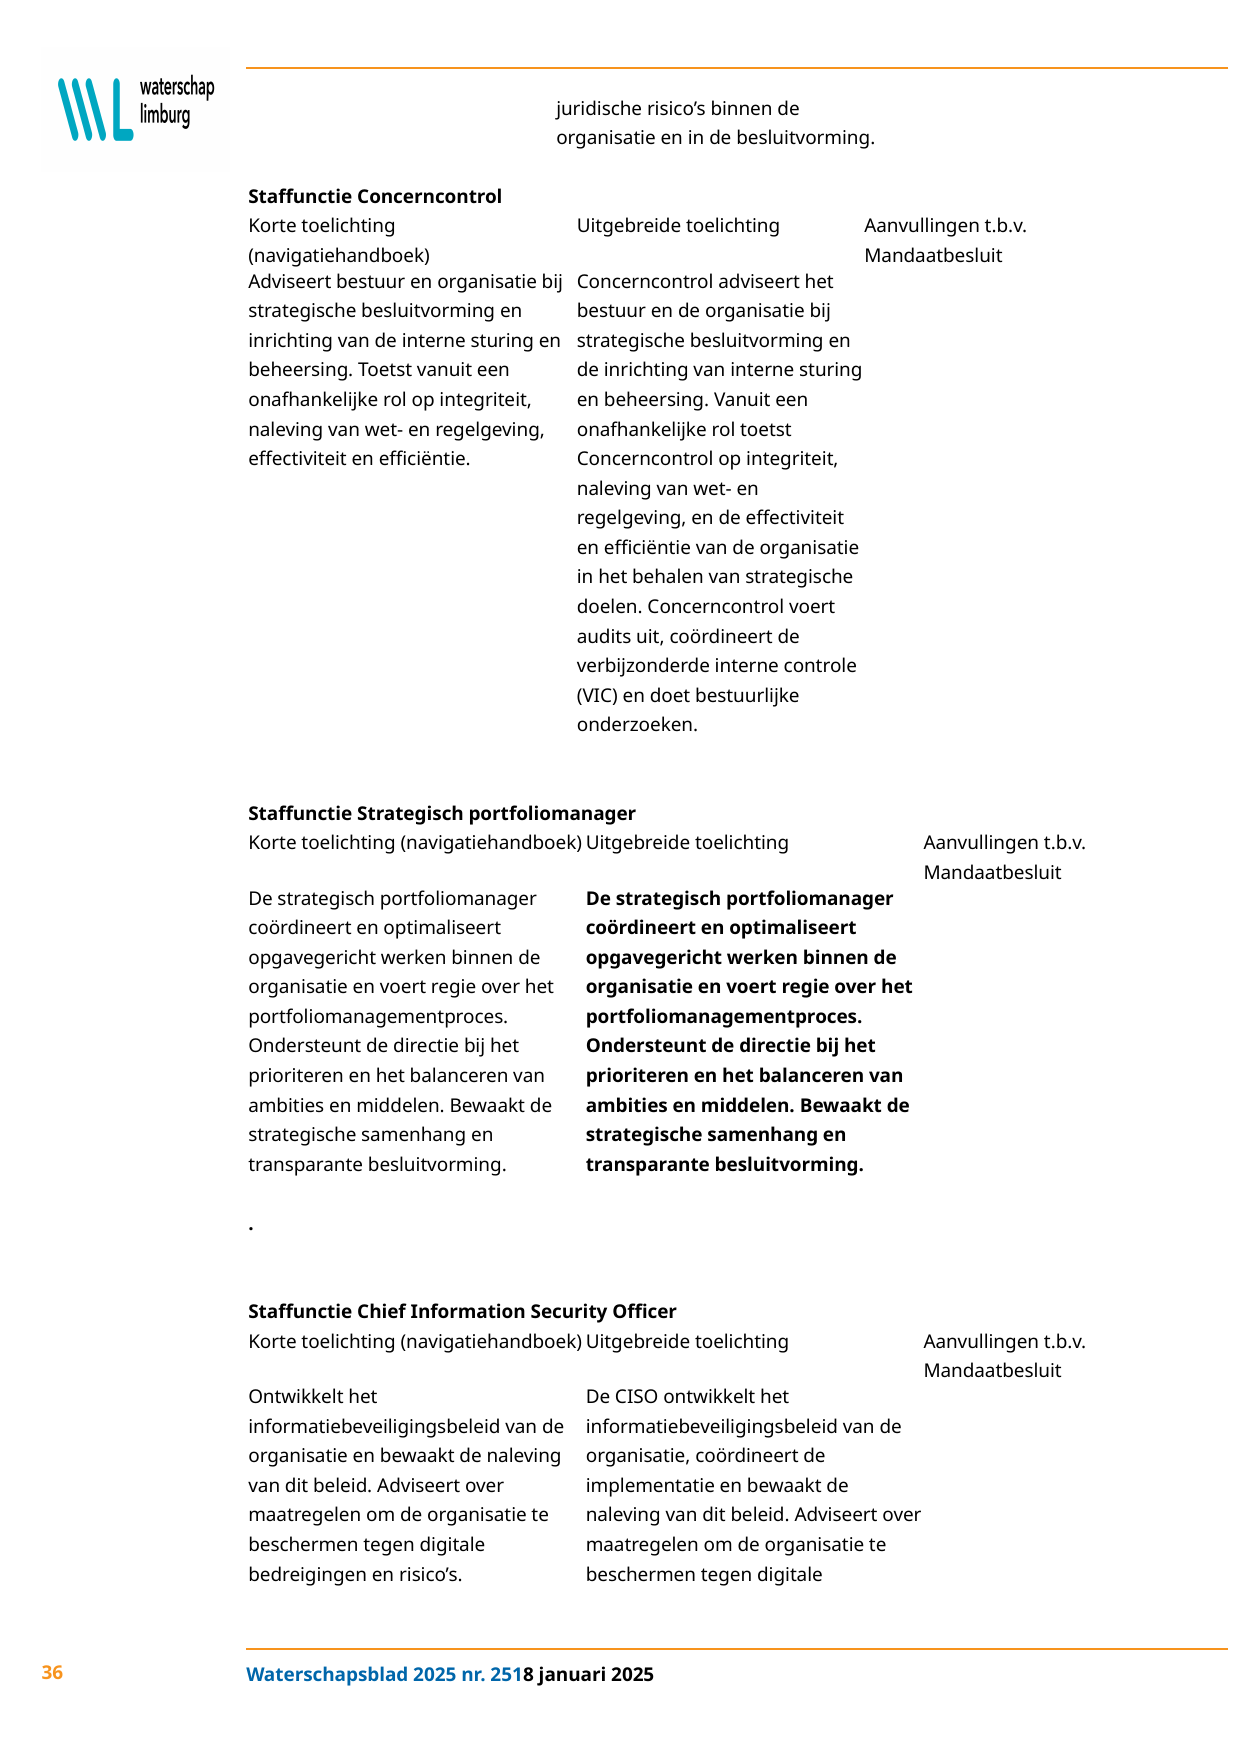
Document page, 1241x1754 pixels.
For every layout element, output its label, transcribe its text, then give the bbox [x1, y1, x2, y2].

table_cell De CISO ontwikkelt het informatiebeveiligingsbeleid van de organisatie, coördineert de implementatie en bewaakt de naleving van dit beleid. Adviseert over maatregelen om de organisatie te beschermen tegen digitale [586, 1383, 923, 1587]
table_cell Ontwikkelt het informatiebeveiligingsbeleid van de organisatie en bewaakt de naleving van dit beleid. Adviseert over maatregelen om de organisatie te beschermen tegen digitale bedreigingen en risico’s. [248, 1383, 586, 1587]
table_cell [885, 95, 1152, 150]
table_cell [923, 885, 1152, 1266]
table_header Aanvullingen t.b.v. Mandaatbesluit [923, 1328, 1152, 1383]
picture [41, 47, 231, 172]
table_cell [923, 1383, 1152, 1587]
table_cell De strategisch portfoliomanager coördineert en optimaliseert opgavegericht werken binnen de organisatie en voert regie over het portfoliomanagementproces. Ondersteunt de directie bij het prioriteren en het balanceren van ambities en middelen. Bewaakt de strategische samenhang en transparante besluitvorming. [586, 885, 923, 1266]
text Staffunctie Strategisch portfoliomanager [248, 800, 1152, 826]
table_header Aanvullingen t.b.v. Mandaatbesluit [864, 213, 1152, 268]
table_header Korte toelichting (navigatiehandboek) [248, 830, 586, 885]
table_header Korte toelichting (navigatiehandboek) [248, 213, 577, 268]
table_header Uitgebreide toelichting [577, 213, 864, 268]
table_cell Adviseert bestuur en organisatie bij strategische besluitvorming en inrichting van de interne sturing en beheersing. Toetst vanuit een onafhankelijke rol op integriteit, naleving van wet- en regelgeving, effectiviteit en efficiëntie. [248, 268, 577, 767]
table_cell Concerncontrol adviseert het bestuur en de organisatie bij strategische besluitvorming en de inrichting van interne sturing en beheersing. Vanuit een onafhankelijke rol toetst Concerncontrol op integriteit, naleving van wet- en regelgeving, en de effectiviteit en efficiëntie van de organisatie in het behalen van strategische doelen. Concerncontrol voert audits uit, coördineert de verbijzonderde interne controle (VIC) en doet bestuurlijke onderzoeken. [577, 268, 864, 767]
text Staffunctie Concerncontrol [248, 183, 1152, 209]
table_cell juridische risico’s binnen de organisatie en in de besluitvorming. [556, 95, 884, 150]
table_header Aanvullingen t.b.v. Mandaatbesluit [923, 830, 1152, 885]
table_header Uitgebreide toelichting [586, 830, 923, 885]
table_cell De strategisch portfoliomanager coördineert en optimaliseert opgavegericht werken binnen de organisatie en voert regie over het portfoliomanagementproces. Ondersteunt de directie bij het prioriteren en het balanceren van ambities en middelen. Bewaakt de strategische samenhang en transparante besluitvorming. . [248, 885, 586, 1266]
text Staffunctie Chief Information Security Officer [248, 1298, 1152, 1324]
table_header Uitgebreide toelichting [586, 1328, 923, 1383]
table_header Korte toelichting (navigatiehandboek) [248, 1328, 586, 1383]
table_cell [248, 95, 556, 150]
table_cell [864, 268, 1152, 767]
